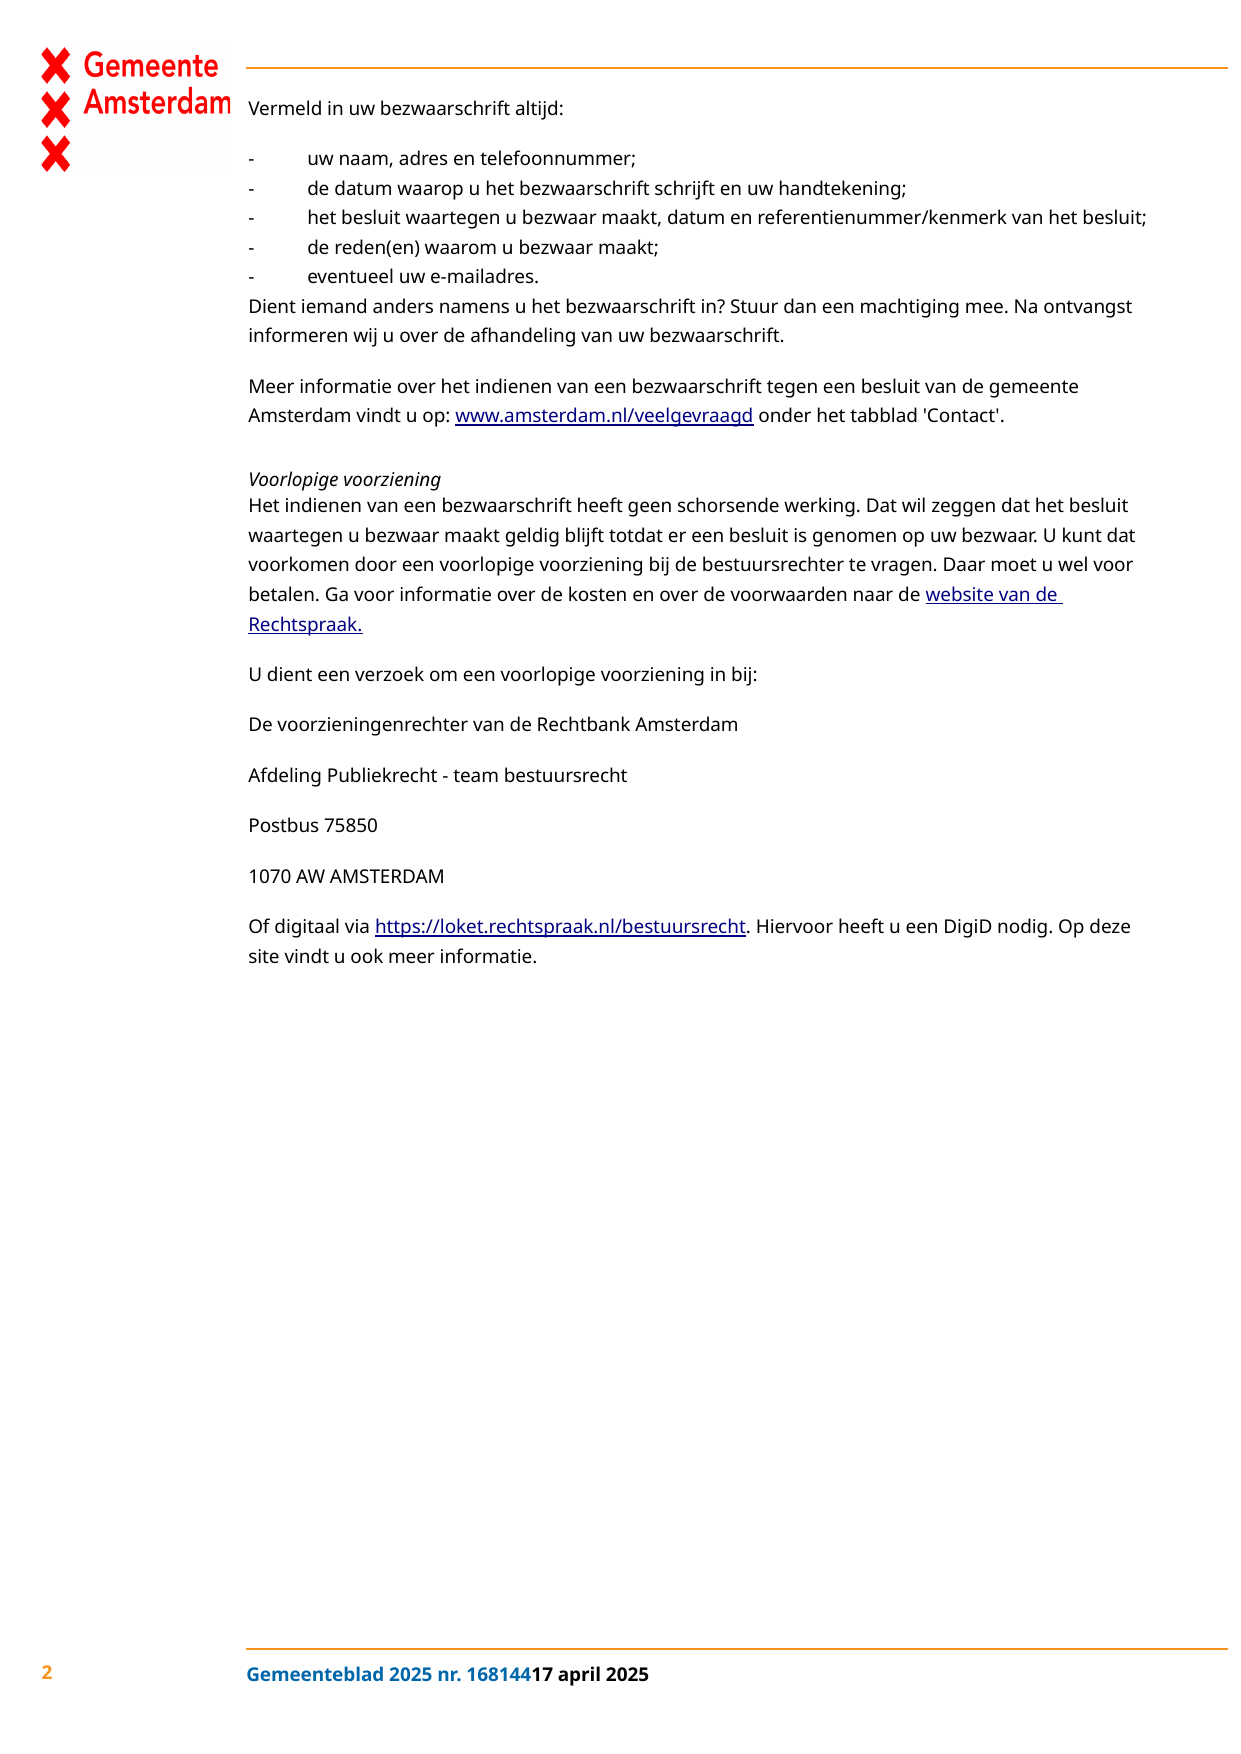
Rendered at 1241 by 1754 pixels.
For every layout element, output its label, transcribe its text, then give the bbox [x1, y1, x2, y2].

text Dient iemand anders namens u het bezwaarschrift in? Stuur dan een machtiging mee. Na ontvangst informeren wij u over de afhandeling van uw bezwaarschrift. [248, 293, 1152, 348]
text Afdeling Publiekrecht - team bestuursrecht [248, 762, 1152, 788]
text Meer informatie over het indienen van een bezwaarschrift tegen een besluit van de gemeente Amsterdam vindt u op: www.amsterdam.nl/veelgevraagd onder het tabblad 'Contact'. [248, 373, 1152, 428]
text De voorzieningenrechter van de Rechtbank Amsterdam [248, 712, 1152, 737]
list eventueel uw e-mailadres. [248, 263, 1152, 289]
text Vermeld in uw bezwaarschrift altijd: [248, 95, 1152, 121]
list uw naam, adres en telefoonnummer; [248, 145, 1152, 171]
text Postbus 75850 [248, 812, 1152, 838]
list de reden(en) waarom u bezwaar maakt; [248, 234, 1152, 260]
text U dient een verzoek om een voorlopige voorziening in bij: [248, 661, 1152, 687]
list de datum waarop u het bezwaarschrift schrijft en uw handtekening; [248, 175, 1152, 201]
text 1070 AW AMSTERDAM [248, 863, 1152, 888]
text Voorlopige voorziening [248, 467, 1152, 492]
text Het indienen van een bezwaarschrift heeft geen schorsende werking. Dat wil zeggen dat het besluit waartegen u bezwaar maakt geldig blijft totdat er een besluit is genomen op uw bezwaar. U kunt dat voorkomen door een voorlopige voorziening bij de bestuursrechter te vragen. Daar moet u wel voor betalen. Ga voor informatie over de kosten en over de voorwaarden naar de website van de Rechtspraak. [248, 492, 1152, 636]
text Of digitaal via https://loket.rechtspraak.nl/bestuursrecht. Hiervoor heeft u een DigiD nodig. Op deze site vindt u ook meer informatie. [248, 913, 1152, 968]
list het besluit waartegen u bezwaar maakt, datum en referentienummer/kenmerk van het besluit; [248, 204, 1152, 230]
picture [41, 47, 231, 172]
